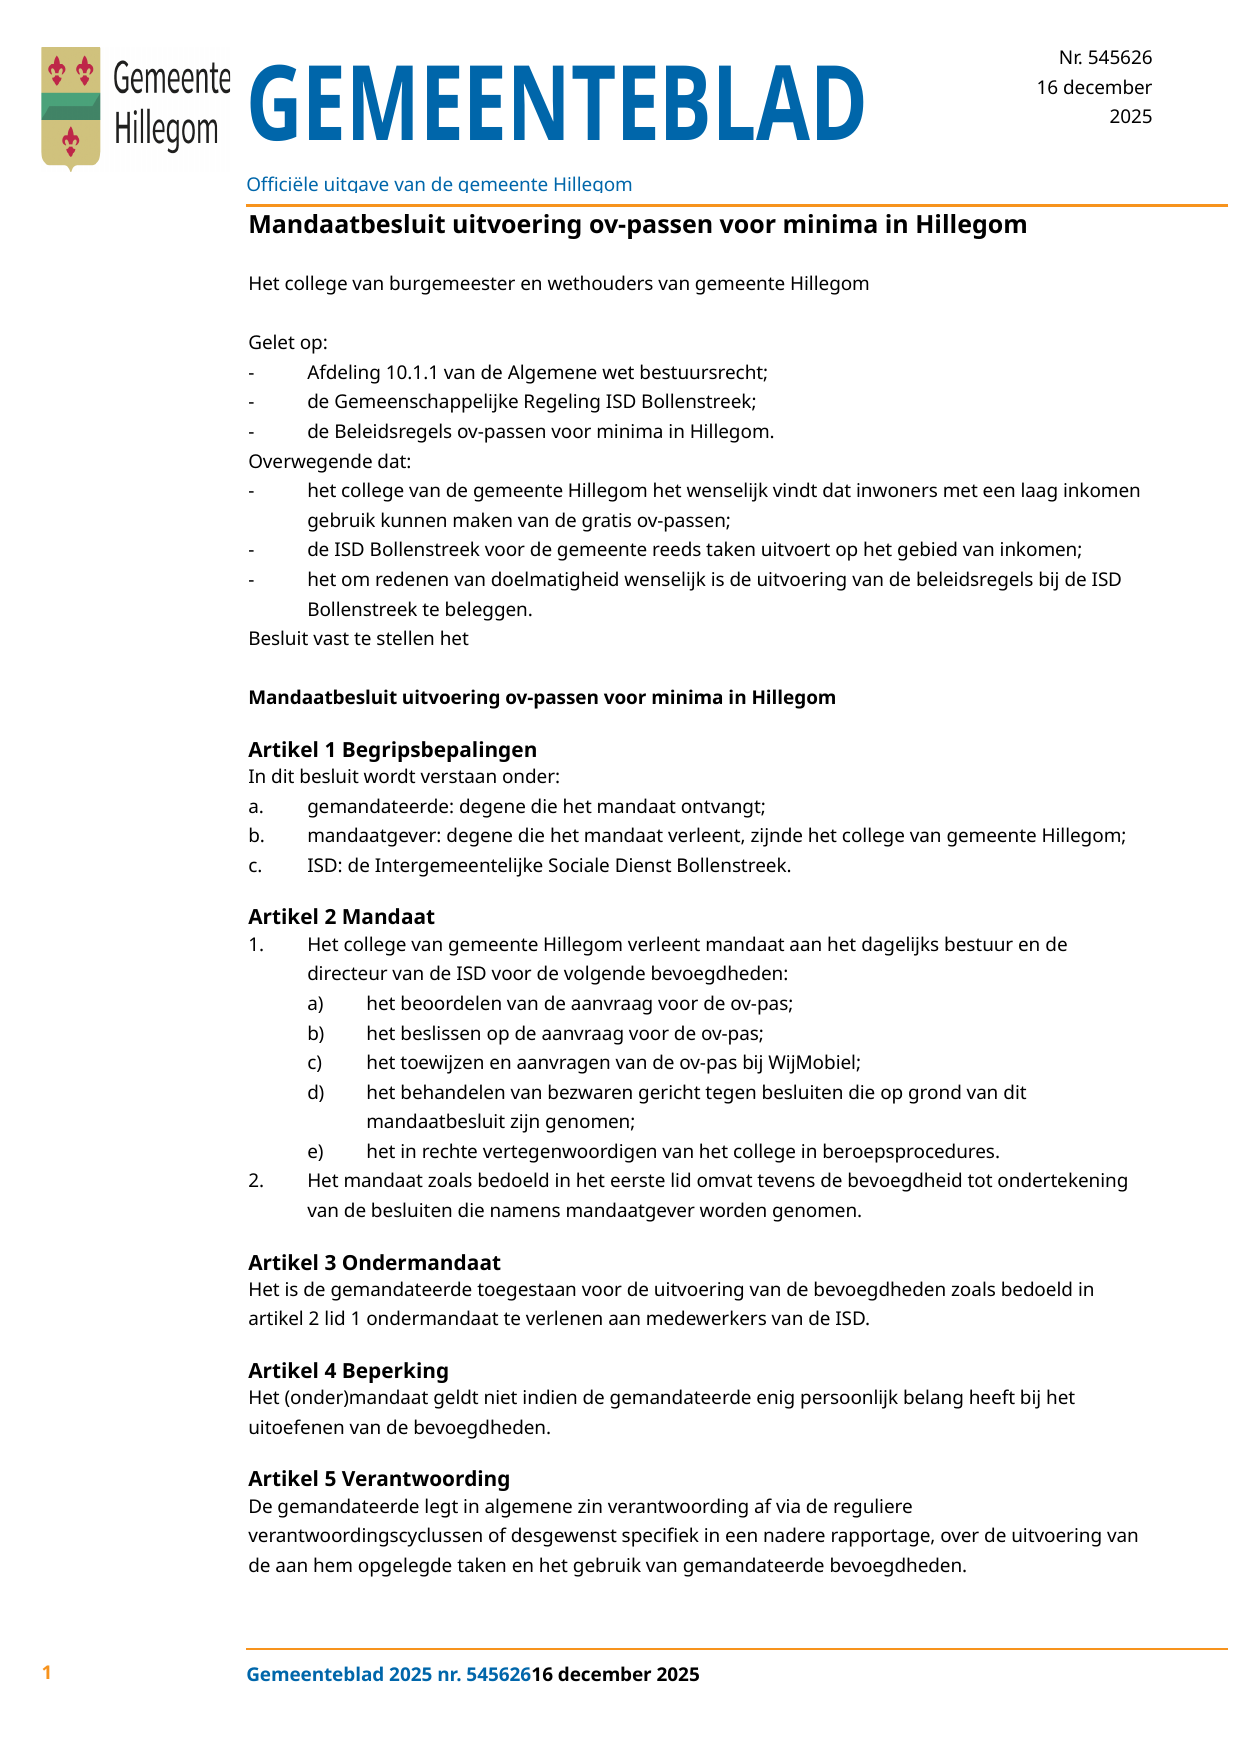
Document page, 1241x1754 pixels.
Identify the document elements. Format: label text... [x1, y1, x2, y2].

list mandaatgever: degene die het mandaat verleent, zijnde het college van gemeente Hillegom; [248, 822, 1152, 848]
text In dit besluit wordt verstaan onder: [248, 763, 1152, 789]
list het college van de gemeente Hillegom het wenselijk vindt dat inwoners met een laag inkomen gebruik kunnen maken van de gratis ov-passen; [248, 477, 1152, 533]
list gemandateerde: degene die het mandaat ontvangt; [248, 793, 1152, 819]
text Artikel 4 Beperking [248, 1356, 1152, 1384]
list Het mandaat zoals bedoeld in het eerste lid omvat tevens de bevoegdheid tot ondertekening van de besluiten die namens mandaatgever worden genomen. [248, 1168, 1152, 1223]
list het beslissen op de aanvraag voor de ov-pas; [307, 1020, 1152, 1045]
list het behandelen van bezwaren gericht tegen besluiten die op grond van dit mandaatbesluit zijn genomen; [307, 1079, 1152, 1134]
list het beoordelen van de aanvraag voor de ov-pas; [307, 990, 1152, 1016]
text Het college van burgemeester en wethouders van gemeente Hillegom [248, 270, 1152, 296]
text Besluit vast te stellen het [248, 625, 1152, 651]
text De gemandateerde legt in algemene zin verantwoording af via de reguliere verantwoordingscyclussen of desgewenst specifiek in een nadere rapportage, over de uitvoering van de aan hem opgelegde taken en het gebruik van gemandateerde bevoegdheden. [248, 1493, 1152, 1578]
list Het college van gemeente Hillegom verleent mandaat aan het dagelijks bestuur en de directeur van de ISD voor de volgende bevoegdheden: [248, 931, 1152, 986]
list het in rechte vertegenwoordigen van het college in beroepsprocedures. [307, 1138, 1152, 1164]
text Het is de gemandateerde toegestaan voor de uitvoering van de bevoegdheden zoals bedoeld in artikel 2 lid 1 ondermandaat te verlenen aan medewerkers van de ISD. [248, 1276, 1152, 1331]
text Artikel 5 Verantwoording [248, 1464, 1152, 1493]
list Afdeling 10.1.1 van de Algemene wet bestuursrecht; [248, 359, 1152, 385]
text Mandaatbesluit uitvoering ov-passen voor minima in Hillegom [248, 207, 1152, 241]
picture [41, 47, 231, 172]
text Artikel 1 Begripsbepalingen [248, 735, 1152, 763]
list ISD: de Intergemeentelijke Sociale Dienst Bollenstreek. [248, 852, 1152, 878]
list de Beleidsregels ov-passen voor minima in Hillegom. [248, 418, 1152, 444]
list het toewijzen en aanvragen van de ov-pas bij WijMobiel; [307, 1049, 1152, 1075]
text Artikel 2 Mandaat [248, 902, 1152, 931]
text Overwegende dat: [248, 448, 1152, 473]
list de ISD Bollenstreek voor de gemeente reeds taken uitvoert op het gebied van inkomen; [248, 537, 1152, 562]
text Artikel 3 Ondermandaat [248, 1248, 1152, 1276]
text Gelet op: [248, 329, 1152, 355]
text Mandaatbesluit uitvoering ov-passen voor minima in Hillegom [248, 684, 1152, 710]
text Het (onder)mandaat geldt niet indien de gemandateerde enig persoonlijk belang heeft bij het uitoefenen van de bevoegdheden. [248, 1384, 1152, 1440]
list het om redenen van doelmatigheid wenselijk is de uitvoering van de beleidsregels bij de ISD Bollenstreek te beleggen. [248, 566, 1152, 621]
list de Gemeenschappelijke Regeling ISD Bollenstreek; [248, 389, 1152, 414]
